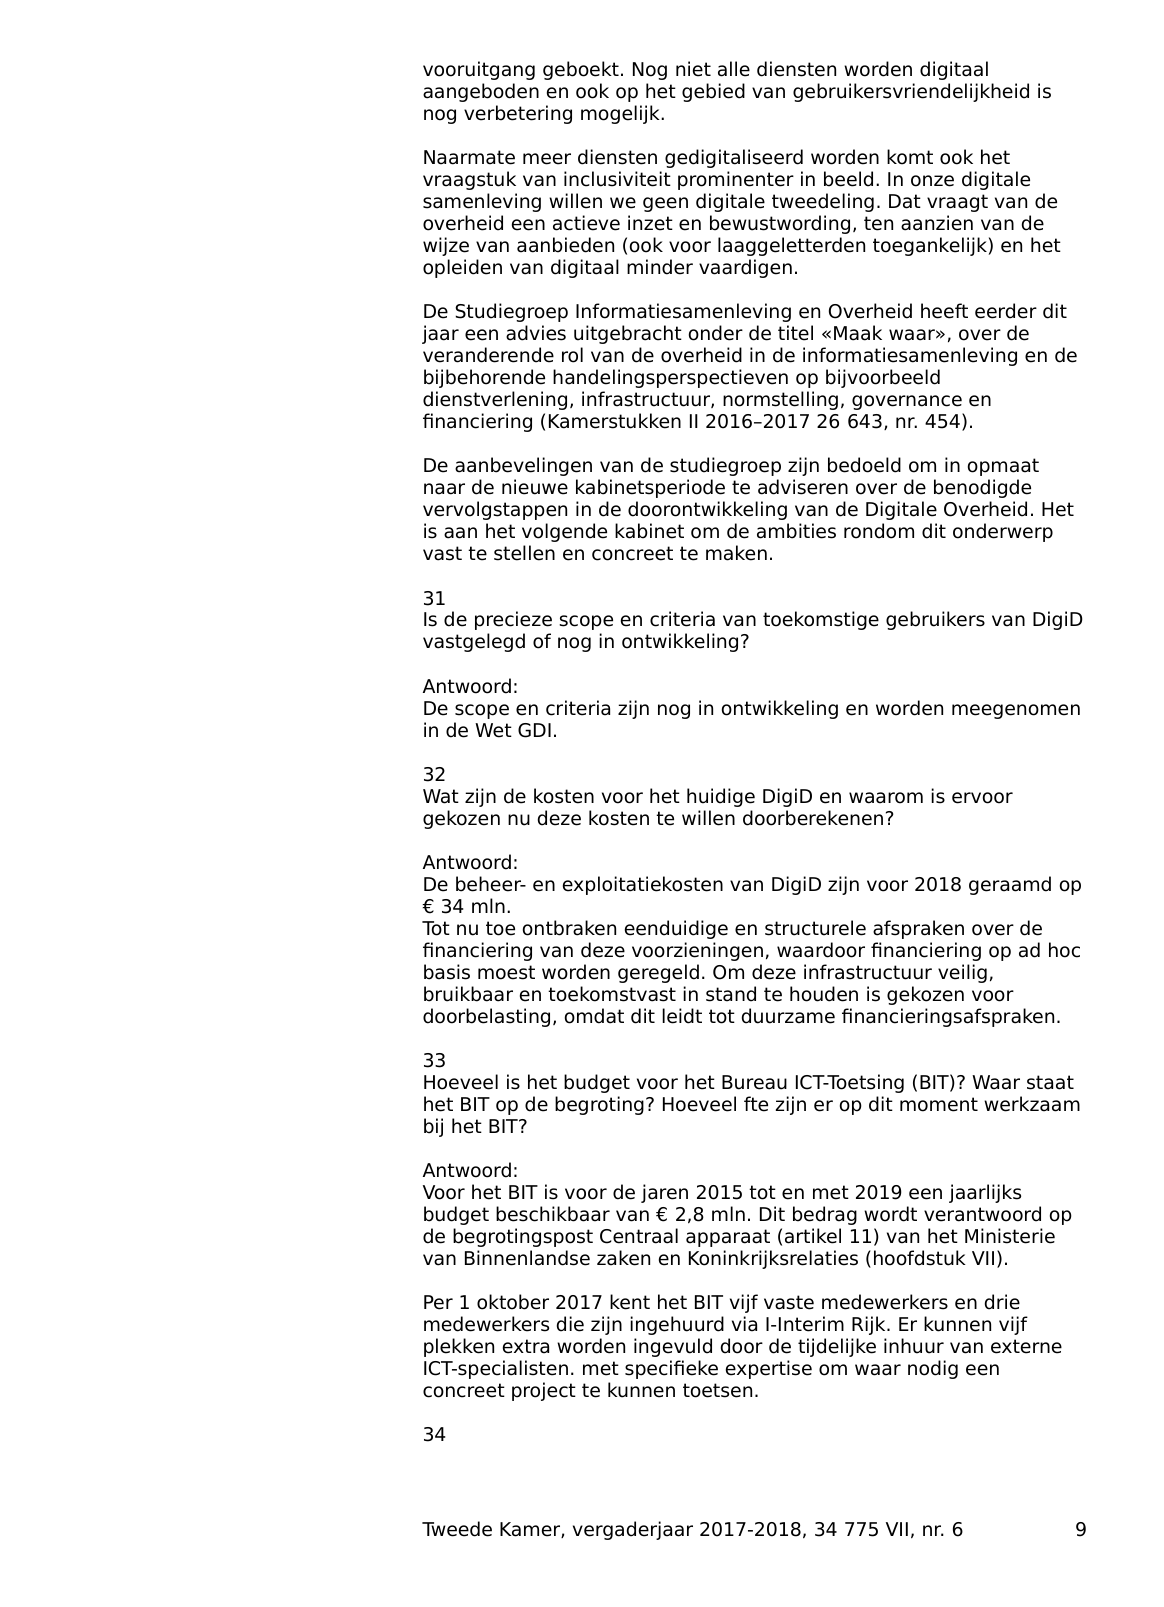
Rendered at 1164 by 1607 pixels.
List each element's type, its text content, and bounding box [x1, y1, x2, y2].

text 33 [422, 1050, 1087, 1072]
text Naarmate meer diensten gedigitaliseerd worden komt ook het vraagstuk van inclusiviteit prominenter in beeld. In onze digitale samenleving willen we geen digitale tweedeling. Dat vraagt van de overheid een actieve inzet en bewustwording, ten aanzien van de wijze van aanbieden (ook voor laaggeletterden toegankelijk) en het opleiden van digitaal minder vaardigen. [422, 147, 1087, 279]
text De Studiegroep Informatiesamenleving en Overheid heeft eerder dit jaar een advies uitgebracht onder de titel «Maak waar», over de veranderende rol van de overheid in de informatiesamenleving en de bijbehorende handelingsperspectieven op bijvoorbeeld dienstverlening, infrastructuur, normstelling, governance en financiering (Kamerstukken II 2016–2017 26 643, nr. 454). [422, 301, 1087, 433]
text 32 [422, 764, 1087, 786]
text 31 [422, 587, 1087, 609]
text De aanbevelingen van de studiegroep zijn bedoeld om in opmaat naar de nieuwe kabinetsperiode te adviseren over de benodigde vervolgstappen in de doorontwikkeling van de Digitale Overheid. Het is aan het volgende kabinet om de ambities rondom dit onderwerp vast te stellen en concreet te maken. [422, 455, 1087, 565]
text De scope en criteria zijn nog in ontwikkeling en worden meegenomen in de Wet GDI. [422, 697, 1087, 741]
text Antwoord: [422, 1160, 1087, 1182]
text 34 [422, 1424, 1087, 1446]
text Per 1 oktober 2017 kent het BIT vijf vaste medewerkers en drie medewerkers die zijn ingehuurd via I-Interim Rijk. Er kunnen vijf plekken extra worden ingevuld door de tijdelijke inhuur van externe ICT-specialisten. met specifieke expertise om waar nodig een concreet project te kunnen toetsen. [422, 1292, 1087, 1402]
text Tot nu toe ontbraken eenduidige en structurele afspraken over de financiering van deze voorzieningen, waardoor financiering op ad hoc basis moest worden geregeld. Om deze infrastructuur veilig, bruikbaar en toekomstvast in stand te houden is gekozen voor doorbelasting, omdat dit leidt tot duurzame financieringsafspraken. [422, 918, 1087, 1028]
text Voor het BIT is voor de jaren 2015 tot en met 2019 een jaarlijks budget beschikbaar van € 2,8 mln. Dit bedrag wordt verantwoord op de begrotingspost Centraal apparaat (artikel 11) van het Ministerie van Binnenlandse zaken en Koninkrijksrelaties (hoofdstuk VII). [422, 1182, 1087, 1270]
text Antwoord: [422, 676, 1087, 697]
text Hoeveel is het budget voor het Bureau ICT-Toetsing (BIT)? Waar staat het BIT op de begroting? Hoeveel fte zijn er op dit moment werkzaam bij het BIT? [422, 1072, 1087, 1138]
text vooruitgang geboekt. Nog niet alle diensten worden digitaal aangeboden en ook op het gebied van gebruikersvriendelijkheid is nog verbetering mogelijk. [422, 59, 1087, 125]
text Wat zijn de kosten voor het huidige DigiD en waarom is ervoor gekozen nu deze kosten te willen doorberekenen? [422, 786, 1087, 829]
text Antwoord: [422, 852, 1087, 874]
text De beheer- en exploitatiekosten van DigiD zijn voor 2018 geraamd op € 34 mln. [422, 874, 1087, 918]
text Is de precieze scope en criteria van toekomstige gebruikers van DigiD vastgelegd of nog in ontwikkeling? [422, 609, 1087, 653]
